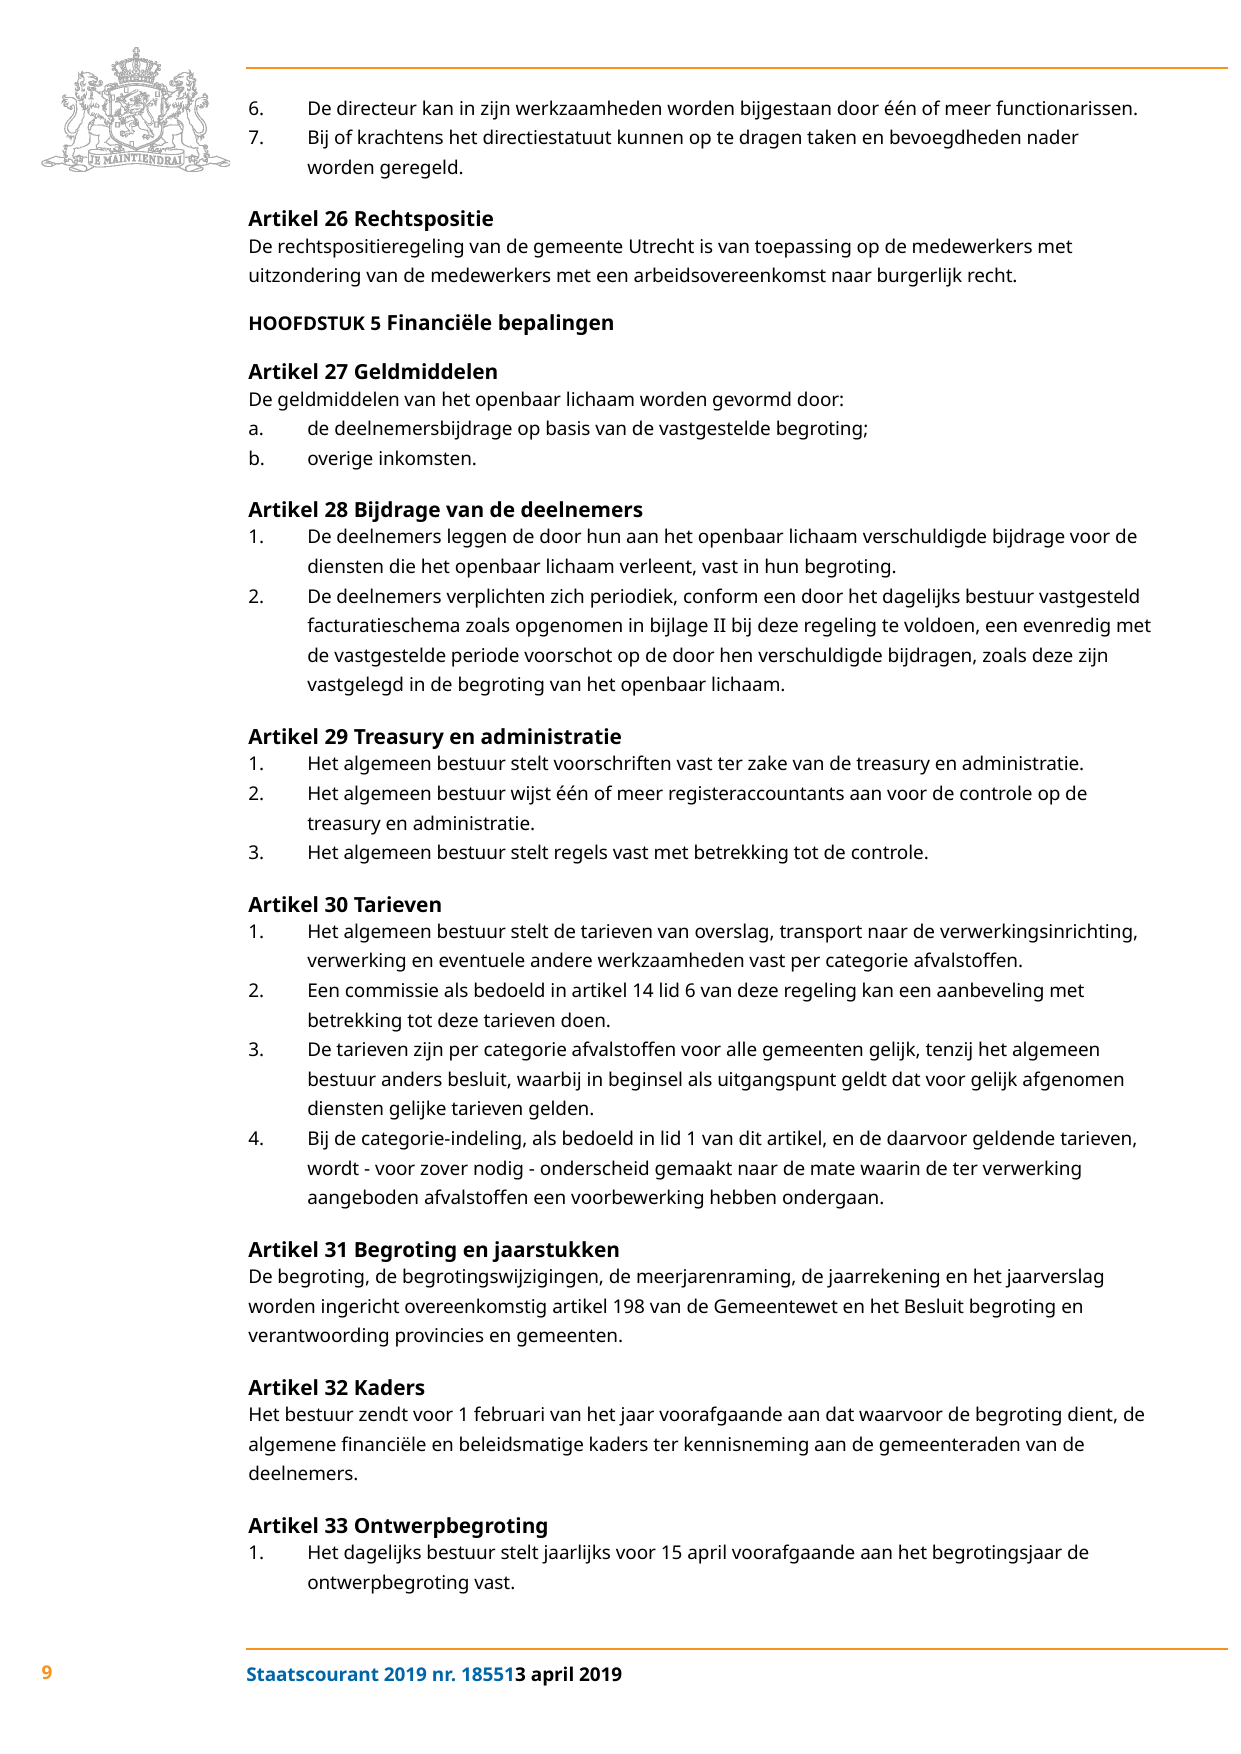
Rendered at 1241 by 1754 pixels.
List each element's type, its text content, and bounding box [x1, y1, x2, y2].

text Artikel 29 Treasury en administratie [248, 722, 1152, 751]
text Artikel 32 Kaders [248, 1373, 1152, 1401]
text HOOFDSTUK 5 Financiële bepalingen [248, 308, 1152, 336]
list Het algemeen bestuur stelt regels vast met betrekking tot de controle. [248, 839, 1152, 865]
text Artikel 30 Tarieven [248, 890, 1152, 918]
text Artikel 26 Rechtspositie [248, 204, 1152, 233]
list Het algemeen bestuur wijst één of meer registeraccountants aan voor de controle op de treasury en administratie. [248, 780, 1152, 835]
list de deelnemersbijdrage op basis van de vastgestelde begroting; [248, 415, 1152, 441]
list Bij de categorie-indeling, als bedoeld in lid 1 van dit artikel, en de daarvoor geldende tarieven, wordt - voor zover nodig - onderscheid gemaakt naar de mate waarin de ter verwerking aangeboden afvalstoffen een voorbewerking hebben ondergaan. [248, 1125, 1152, 1210]
picture [41, 47, 231, 172]
list De deelnemers verplichten zich periodiek, conform een door het dagelijks bestuur vastgesteld facturatieschema zoals opgenomen in bijlage II bij deze regeling te voldoen, een evenredig met de vastgestelde periode voorschot op de door hen verschuldigde bijdragen, zoals deze zijn vastgelegd in de begroting van het openbaar lichaam. [248, 583, 1152, 697]
list overige inkomsten. [248, 445, 1152, 471]
list Een commissie als bedoeld in artikel 14 lid 6 van deze regeling kan een aanbeveling met betrekking tot deze tarieven doen. [248, 977, 1152, 1033]
text Artikel 27 Geldmiddelen [248, 357, 1152, 386]
list Het algemeen bestuur stelt de tarieven van overslag, transport naar de verwerkingsinrichting, verwerking en eventuele andere werkzaamheden vast per categorie afvalstoffen. [248, 918, 1152, 973]
text De rechtspositieregeling van de gemeente Utrecht is van toepassing op de medewerkers met uitzondering van de medewerkers met een arbeidsovereenkomst naar burgerlijk recht. [248, 233, 1152, 288]
text De geldmiddelen van het openbaar lichaam worden gevormd door: [248, 386, 1152, 411]
list De tarieven zijn per categorie afvalstoffen voor alle gemeenten gelijk, tenzij het algemeen bestuur anders besluit, waarbij in beginsel als uitgangspunt geldt dat voor gelijk afgenomen diensten gelijke tarieven gelden. [248, 1036, 1152, 1121]
list Bij of krachtens het directiestatuut kunnen op te dragen taken en bevoegdheden nader worden geregeld. [248, 124, 1152, 180]
text Artikel 28 Bijdrage van de deelnemers [248, 495, 1152, 524]
list Het algemeen bestuur stelt voorschriften vast ter zake van de treasury en administratie. [248, 751, 1152, 776]
text De begroting, de begrotingswijzigingen, de meerjarenraming, de jaarrekening en het jaarverslag worden ingericht overeenkomstig artikel 198 van de Gemeentewet en het Besluit begroting en verantwoording provincies en gemeenten. [248, 1263, 1152, 1348]
text Artikel 33 Ontwerpbegroting [248, 1511, 1152, 1539]
text Het bestuur zendt voor 1 februari van het jaar voorafgaande aan dat waarvoor de begroting dient, de algemene financiële en beleidsmatige kaders ter kennisneming aan de gemeenteraden van de deelnemers. [248, 1401, 1152, 1486]
text Artikel 31 Begroting en jaarstukken [248, 1235, 1152, 1263]
list De deelnemers leggen de door hun aan het openbaar lichaam verschuldigde bijdrage voor de diensten die het openbaar lichaam verleent, vast in hun begroting. [248, 524, 1152, 579]
list De directeur kan in zijn werkzaamheden worden bijgestaan door één of meer functionarissen. [248, 95, 1152, 121]
list Het dagelijks bestuur stelt jaarlijks voor 15 april voorafgaande aan het begrotingsjaar de ontwerpbegroting vast. [248, 1539, 1152, 1594]
